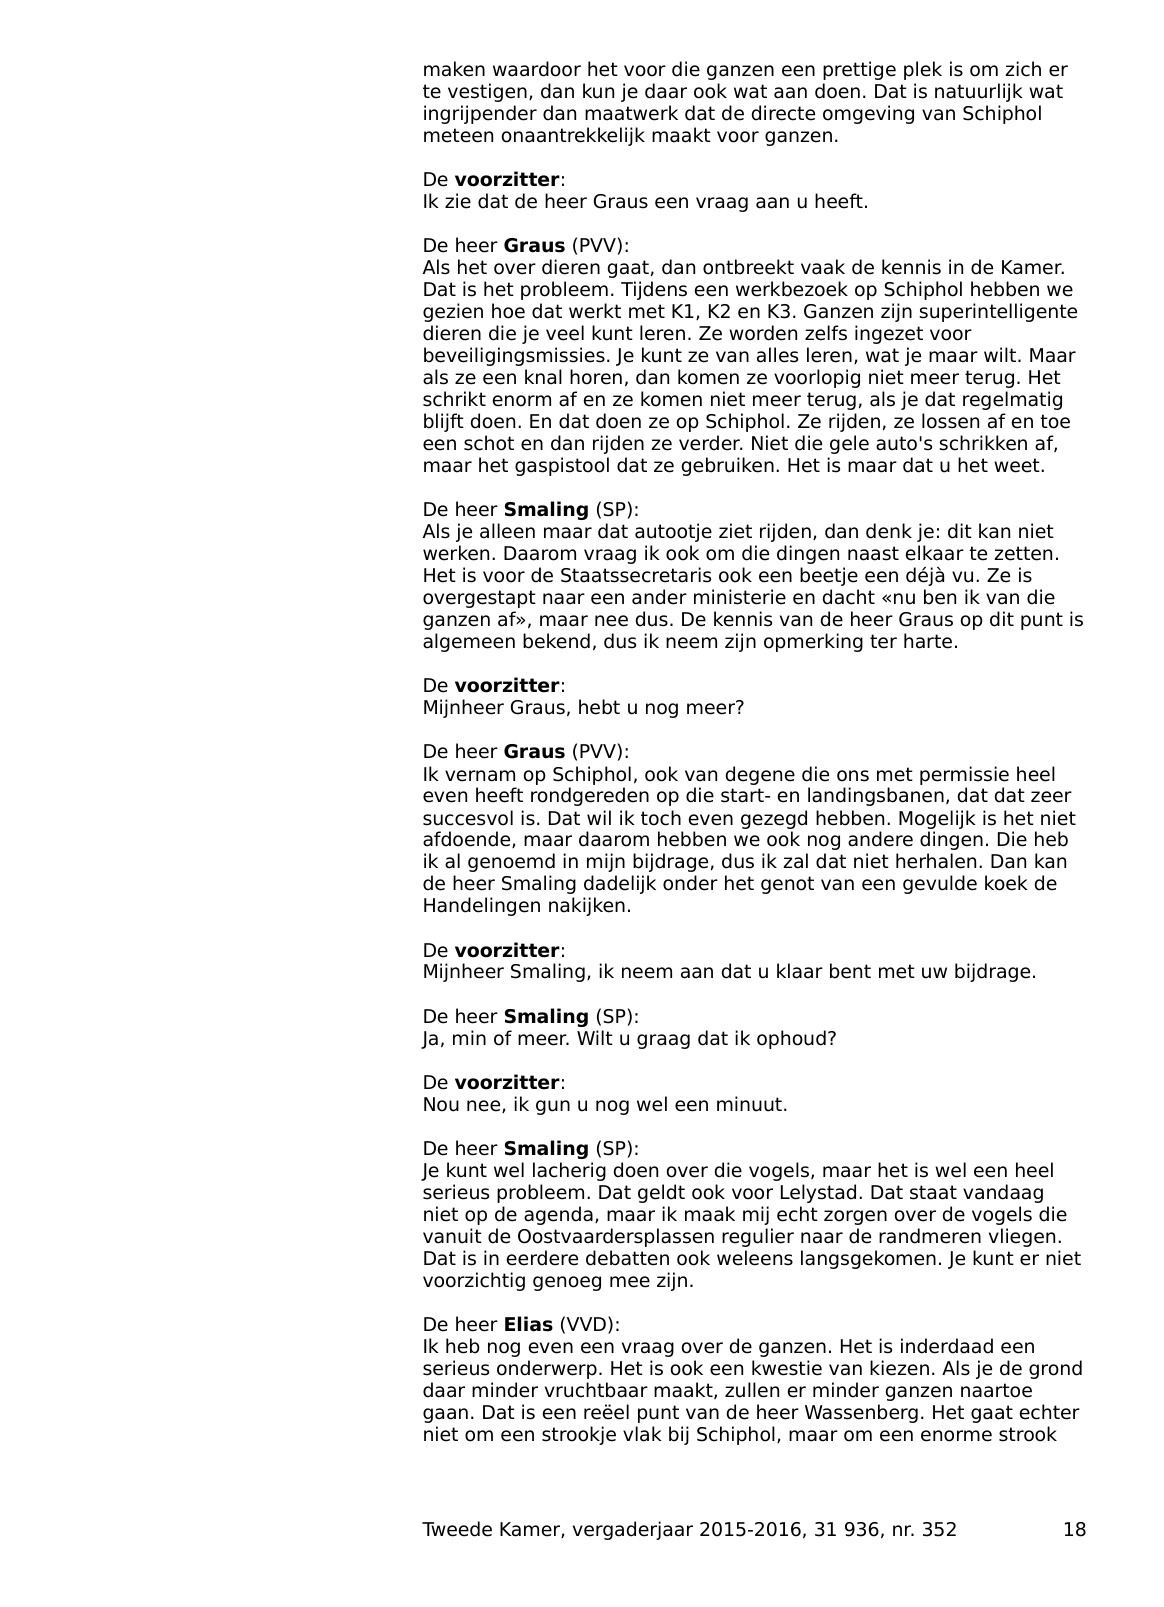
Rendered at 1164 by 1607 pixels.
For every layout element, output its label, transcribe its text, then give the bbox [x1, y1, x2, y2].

text De heer Elias (VVD): [422, 1314, 1087, 1336]
text Ik heb nog even een vraag over de ganzen. Het is inderdaad een serieus onderwerp. Het is ook een kwestie van kiezen. Als je de grond daar minder vruchtbaar maakt, zullen er minder ganzen naartoe gaan. Dat is een reëel punt van de heer Wassenberg. Het gaat echter niet om een strookje vlak bij Schiphol, maar om een enorme strook [422, 1336, 1087, 1446]
text De voorzitter: [422, 169, 1087, 191]
text De heer Smaling (SP): [422, 1138, 1087, 1160]
text Je kunt wel lacherig doen over die vogels, maar het is wel een heel serieus probleem. Dat geldt ook voor Lelystad. Dat staat vandaag niet op de agenda, maar ik maak mij echt zorgen over de vogels die vanuit de Oostvaardersplassen regulier naar de randmeren vliegen. Dat is in eerdere debatten ook weleens langsgekomen. Je kunt er niet voorzichtig genoeg mee zijn. [422, 1160, 1087, 1292]
text De voorzitter: [422, 1072, 1087, 1094]
text Mijnheer Smaling, ik neem aan dat u klaar bent met uw bijdrage. [422, 961, 1087, 983]
text Als het over dieren gaat, dan ontbreekt vaak de kennis in de Kamer. Dat is het probleem. Tijdens een werkbezoek op Schiphol hebben we gezien hoe dat werkt met K1, K2 en K3. Ganzen zijn superintelligente dieren die je veel kunt leren. Ze worden zelfs ingezet voor beveiligingsmissies. Je kunt ze van alles leren, wat je maar wilt. Maar als ze een knal horen, dan komen ze voorlopig niet meer terug. Het schrikt enorm af en ze komen niet meer terug, als je dat regelmatig blijft doen. En dat doen ze op Schiphol. Ze rijden, ze lossen af en toe een schot en dan rijden ze verder. Niet die gele auto's schrikken af, maar het gaspistool dat ze gebruiken. Het is maar dat u het weet. [422, 257, 1087, 477]
text De voorzitter: [422, 675, 1087, 697]
text Ik vernam op Schiphol, ook van degene die ons met permissie heel even heeft rondgereden op die start- en landingsbanen, dat dat zeer succesvol is. Dat wil ik toch even gezegd hebben. Mogelijk is het niet afdoende, maar daarom hebben we ook nog andere dingen. Die heb ik al genoemd in mijn bijdrage, dus ik zal dat niet herhalen. Dan kan de heer Smaling dadelijk onder het genot van een gevulde koek de Handelingen nakijken. [422, 763, 1087, 917]
text De voorzitter: [422, 939, 1087, 961]
text Ja, min of meer. Wilt u graag dat ik ophoud? [422, 1028, 1087, 1049]
text De heer Graus (PVV): [422, 741, 1087, 763]
text Ik zie dat de heer Graus een vraag aan u heeft. [422, 191, 1087, 213]
text maken waardoor het voor die ganzen een prettige plek is om zich er te vestigen, dan kun je daar ook wat aan doen. Dat is natuurlijk wat ingrijpender dan maatwerk dat de directe omgeving van Schiphol meteen onaantrekkelijk maakt voor ganzen. [422, 59, 1087, 147]
text Als je alleen maar dat autootje ziet rijden, dan denk je: dit kan niet werken. Daarom vraag ik ook om die dingen naast elkaar te zetten. Het is voor de Staatssecretaris ook een beetje een déjà vu. Ze is overgestapt naar een ander ministerie en dacht «nu ben ik van die ganzen af», maar nee dus. De kennis van de heer Graus op dit punt is algemeen bekend, dus ik neem zijn opmerking ter harte. [422, 521, 1087, 653]
text De heer Smaling (SP): [422, 1006, 1087, 1028]
text De heer Smaling (SP): [422, 499, 1087, 521]
text Nou nee, ik gun u nog wel een minuut. [422, 1094, 1087, 1116]
text De heer Graus (PVV): [422, 235, 1087, 257]
text Mijnheer Graus, hebt u nog meer? [422, 697, 1087, 719]
